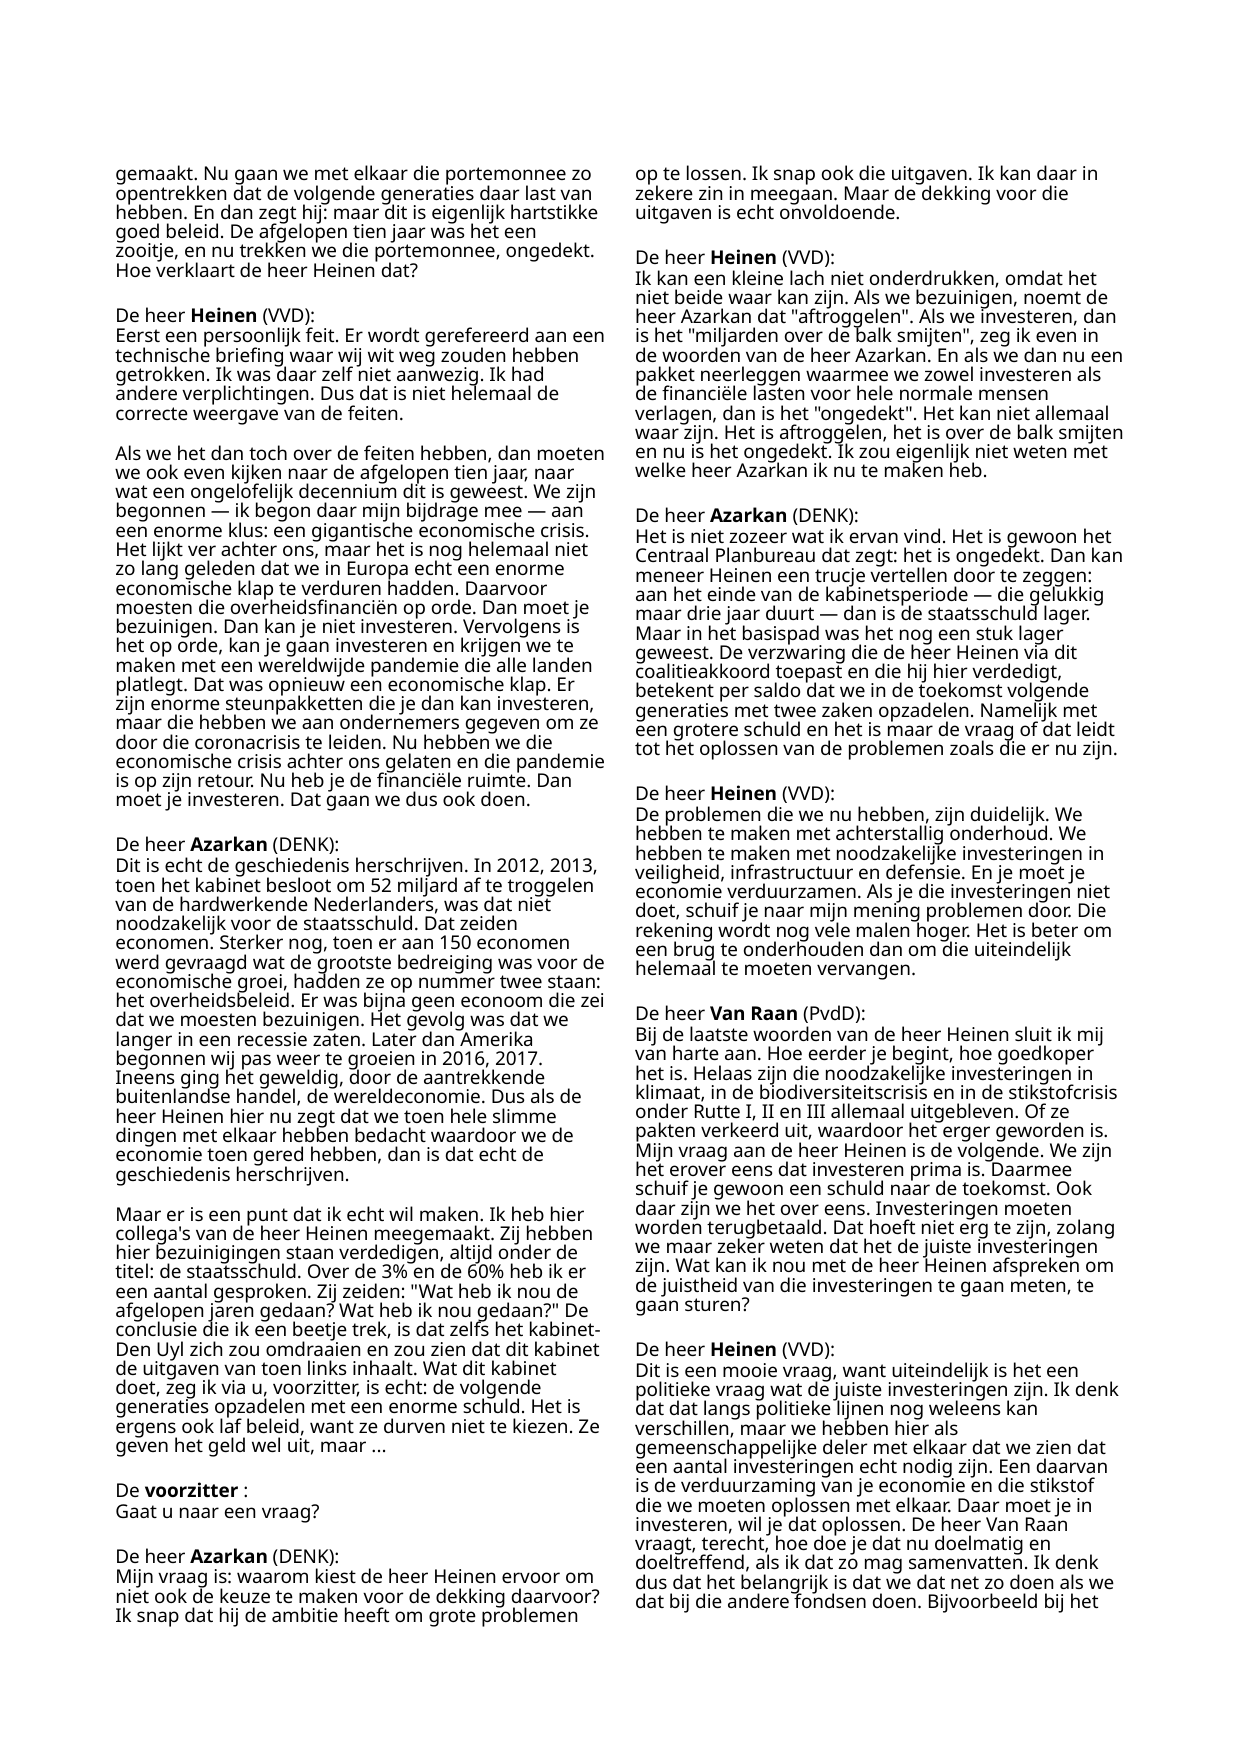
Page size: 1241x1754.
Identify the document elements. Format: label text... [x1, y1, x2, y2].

text Bij de laatste woorden van de heer Heinen sluit ik mij van harte aan. Hoe eerder je begint, hoe goedkoper het is. Helaas zijn die noodzakelijke investeringen in klimaat, in de biodiversiteitscrisis en in de stikstofcrisis onder Rutte I, II en III allemaal uitgebleven. Of ze pakten verkeerd uit, waardoor het erger geworden is. Mijn vraag aan de heer Heinen is de volgende. We zijn het erover eens dat investeren prima is. Daarmee schuif je gewoon een schuld naar de toekomst. Ook daar zijn we het over eens. Investeringen moeten worden terugbetaald. Dat hoeft niet erg te zijn, zolang we maar zeker weten dat het de juiste investeringen zijn. Wat kan ik nou met de heer Heinen afspreken om de juistheid van die investeringen te gaan meten, te gaan sturen? [635, 1026, 1125, 1315]
text Het is niet zozeer wat ik ervan vind. Het is gewoon het Centraal Planbureau dat zegt: het is ongedekt. Dan kan meneer Heinen een trucje vertellen door te zeggen: aan het einde van de kabinetsperiode — die gelukkig maar drie jaar duurt — dan is de staatsschuld lager. Maar in het basispad was het nog een stuk lager geweest. De verzwaring die de heer Heinen via dit coalitieakkoord toepast en die hij hier verdedigt, betekent per saldo dat we in de toekomst volgende generaties met twee zaken opzadelen. Namelijk met een grotere schuld en het is maar de vraag of dat leidt tot het oplossen van de problemen zoals die er nu zijn. [635, 528, 1125, 759]
text De heer Heinen (VVD): [635, 1336, 1125, 1362]
text Maar er is een punt dat ik echt wil maken. Ik heb hier collega's van de heer Heinen meegemaakt. Zij hebben hier bezuinigingen staan verdedigen, altijd onder de titel: de staatsschuld. Over de 3% en de 60% heb ik er een aantal gesproken. Zij zeiden: "Wat heb ik nou de afgelopen jaren gedaan? Wat heb ik nou gedaan?" De conclusie die ik een beetje trek, is dat zelfs het kabinet-Den Uyl zich zou omdraaien en zou zien dat dit kabinet de uitgaven van toen links inhaalt. Wat dit kabinet doet, zeg ik via u, voorzitter, is echt: de volgende generaties opzadelen met een enorme schuld. Het is ergens ook laf beleid, want ze durven niet te kiezen. Ze geven het geld wel uit, maar ... [115, 1206, 605, 1456]
text Mijn vraag is: waarom kiest de heer Heinen ervoor om niet ook de keuze te maken voor de dekking daarvoor? Ik snap dat hij de ambitie heeft om grote problemen [115, 1568, 605, 1626]
text De heer Azarkan (DENK): [635, 502, 1125, 528]
text Gaat u naar een vraag? [115, 1503, 605, 1522]
text Dit is echt de geschiedenis herschrijven. In 2012, 2013, toen het kabinet besloot om 52 miljard af te troggelen van de hardwerkende Nederlanders, was dat niet noodzakelijk voor de staatsschuld. Dat zeiden economen. Sterker nog, toen er aan 150 economen werd gevraagd wat de grootste bedreiging was voor de economische groei, hadden ze op nummer twee staan: het overheidsbeleid. Er was bijna geen econoom die zei dat we moesten bezuinigen. Het gevolg was dat we langer in een recessie zaten. Later dan Amerika begonnen wij pas weer te groeien in 2016, 2017. Ineens ging het geweldig, door de aantrekkende buitenlandse handel, de wereldeconomie. Dus als de heer Heinen hier nu zegt dat we toen hele slimme dingen met elkaar hebben bedacht waardoor we de economie toen gered hebben, dan is dat echt de geschiedenis herschrijven. [115, 857, 605, 1185]
text De heer Heinen (VVD): [115, 302, 605, 327]
text Ik kan een kleine lach niet onderdrukken, omdat het niet beide waar kan zijn. Als we bezuinigen, noemt de heer Azarkan dat "aftroggelen". Als we investeren, dan is het "miljarden over de balk smijten", zeg ik even in de woorden van de heer Azarkan. En als we dan nu een pakket neerleggen waarmee we zowel investeren als de financiële lasten voor hele normale mensen verlagen, dan is het "ongedekt". Het kan niet allemaal waar zijn. Het is aftroggelen, het is over de balk smijten en nu is het ongedekt. Ik zou eigenlijk niet weten met welke heer Azarkan ik nu te maken heb. [635, 270, 1125, 482]
text De heer Azarkan (DENK): [115, 1543, 605, 1568]
text Eerst een persoonlijk feit. Er wordt gerefereerd aan een technische briefing waar wij wit weg zouden hebben getrokken. Ik was daar zelf niet aanwezig. Ik had andere verplichtingen. Dus dat is niet helemaal de correcte weergave van de feiten. [115, 327, 605, 424]
text De problemen die we nu hebben, zijn duidelijk. We hebben te maken met achterstallig onderhoud. We hebben te maken met noodzakelijke investeringen in veiligheid, infrastructuur en defensie. En je moet je economie verduurzamen. Als je die investeringen niet doet, schuif je naar mijn mening problemen door. Die rekening wordt nog vele malen hoger. Het is beter om een brug te onderhouden dan om die uiteindelijk helemaal te moeten vervangen. [635, 806, 1125, 979]
text Dit is een mooie vraag, want uiteindelijk is het een politieke vraag wat de juiste investeringen zijn. Ik denk dat dat langs politieke lijnen nog weleens kan verschillen, maar we hebben hier als gemeenschappelijke deler met elkaar dat we zien dat een aantal investeringen echt nodig zijn. Een daarvan is de verduurzaming van je economie en die stikstof die we moeten oplossen met elkaar. Daar moet je in investeren, wil je dat oplossen. De heer Van Raan vraagt, terecht, hoe doe je dat nu doelmatig en doeltreffend, als ik dat zo mag samenvatten. Ik denk dus dat het belangrijk is dat we dat net zo doen als we dat bij die andere fondsen doen. Bijvoorbeeld bij het [635, 1362, 1125, 1612]
text gemaakt. Nu gaan we met elkaar die portemonnee zo opentrekken dat de volgende generaties daar last van hebben. En dan zegt hij: maar dit is eigenlijk hartstikke goed beleid. De afgelopen tien jaar was het een zooitje, en nu trekken we die portemonnee, ongedekt. Hoe verklaart de heer Heinen dat? [115, 165, 605, 281]
text De heer Heinen (VVD): [635, 780, 1125, 806]
text Als we het dan toch over de feiten hebben, dan moeten we ook even kijken naar de afgelopen tien jaar, naar wat een ongelofelijk decennium dit is geweest. We zijn begonnen — ik begon daar mijn bijdrage mee — aan een enorme klus: een gigantische economische crisis. Het lijkt ver achter ons, maar het is nog helemaal niet zo lang geleden dat we in Europa echt een enorme economische klap te verduren hadden. Daarvoor moesten die overheidsfinanciën op orde. Dan moet je bezuinigen. Dan kan je niet investeren. Vervolgens is het op orde, kan je gaan investeren en krijgen we te maken met een wereldwijde pandemie die alle landen platlegt. Dat was opnieuw een economische klap. Er zijn enorme steunpakketten die je dan kan investeren, maar die hebben we aan ondernemers gegeven om ze door die coronacrisis te leiden. Nu hebben we die economische crisis achter ons gelaten en die pandemie is op zijn retour. Nu heb je de financiële ruimte. Dan moet je investeren. Dat gaan we dus ook doen. [115, 444, 605, 811]
text De heer Van Raan (PvdD): [635, 1000, 1125, 1026]
text De heer Heinen (VVD): [635, 244, 1125, 270]
text De heer Azarkan (DENK): [115, 832, 605, 857]
text op te lossen. Ik snap ook die uitgaven. Ik kan daar in zekere zin in meegaan. Maar de dekking voor die uitgaven is echt onvoldoende. [635, 165, 1125, 223]
text De voorzitter : [115, 1477, 605, 1503]
